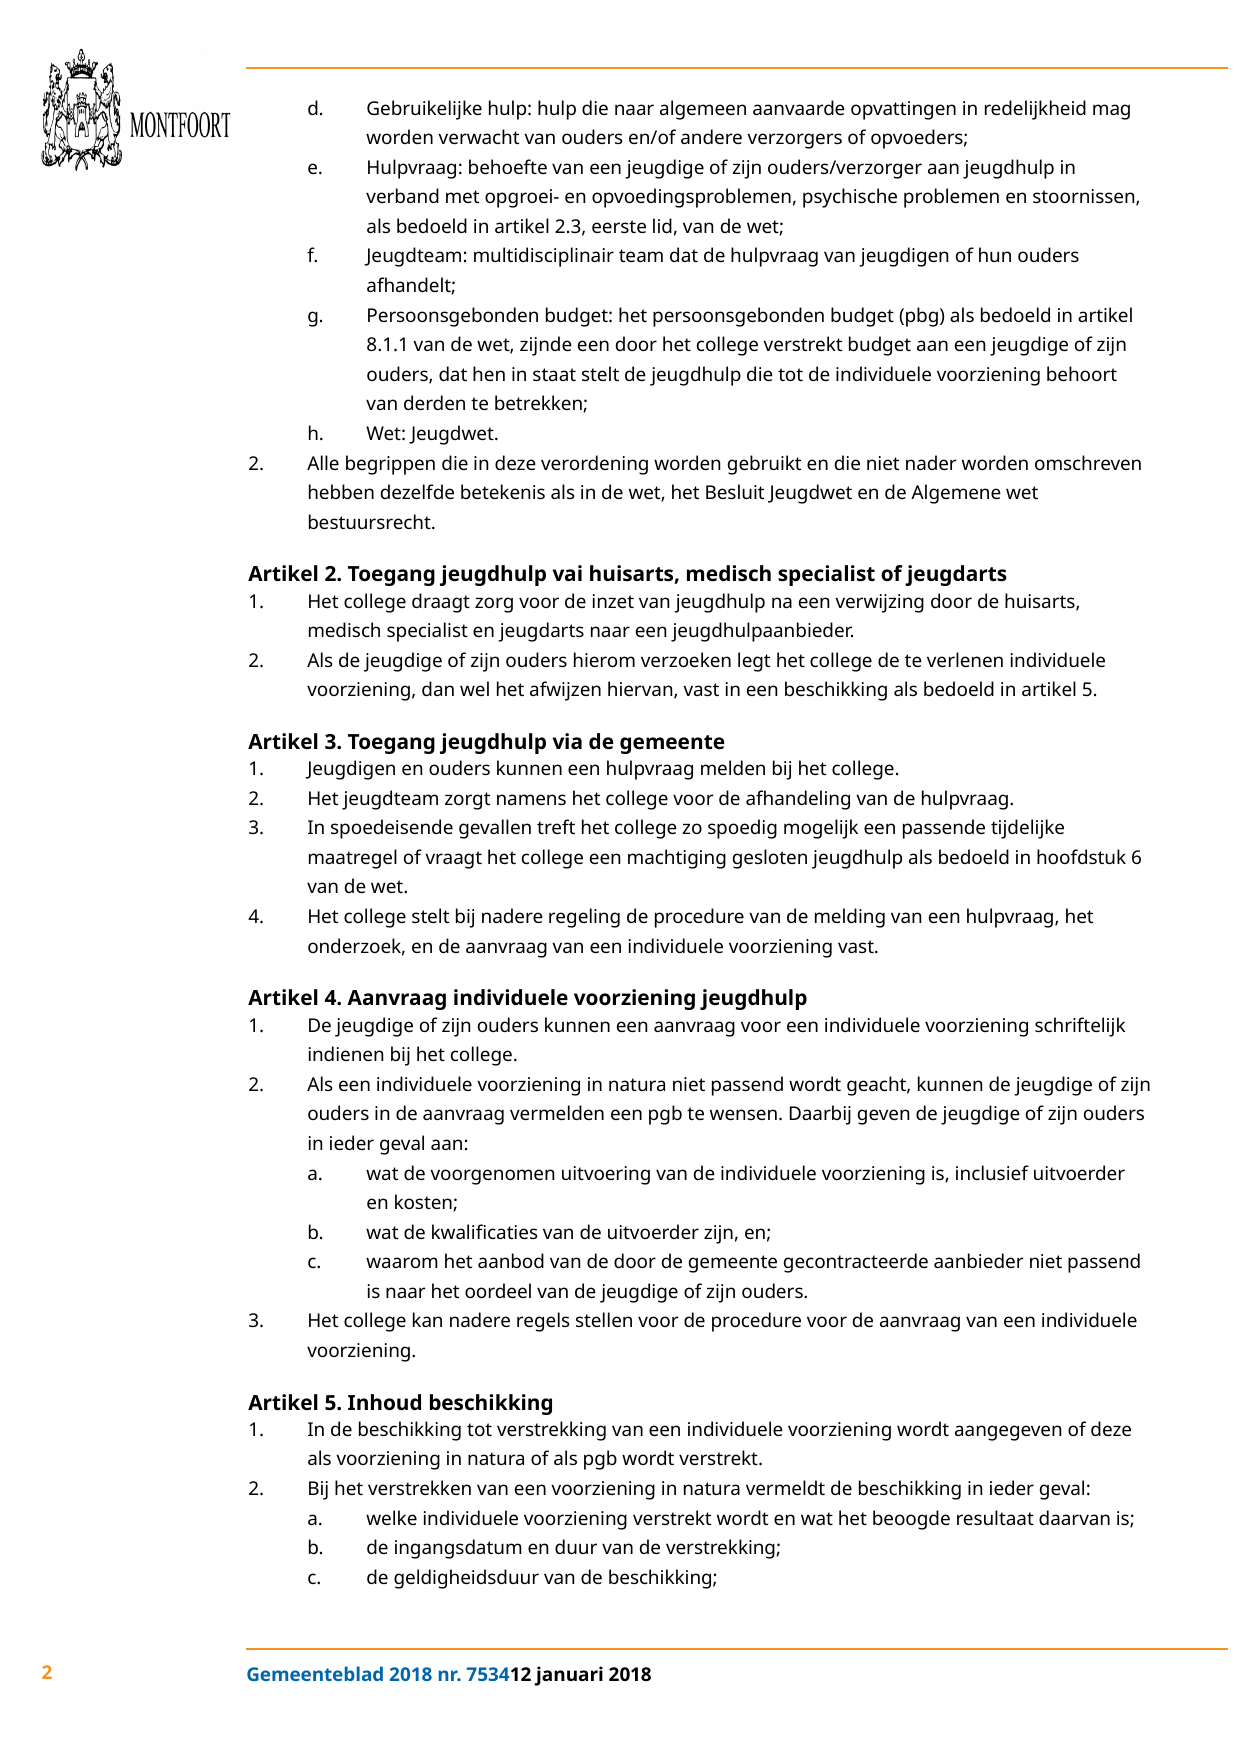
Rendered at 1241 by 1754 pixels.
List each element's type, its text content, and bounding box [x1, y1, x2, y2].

list Het college stelt bij nadere regeling de procedure van de melding van een hulpvraag, het onderzoek, en de aanvraag van een individuele voorziening vast. [248, 903, 1152, 959]
list Persoonsgebonden budget: het persoonsgebonden budget (pbg) als bedoeld in artikel 8.1.1 van de wet, zijnde een door het college verstrekt budget aan een jeugdige of zijn ouders, dat hen in staat stelt de jeugdhulp die tot de individuele voorziening behoort van derden te betrekken; [307, 302, 1152, 416]
list Als een individuele voorziening in natura niet passend wordt geacht, kunnen de jeugdige of zijn ouders in de aanvraag vermelden een pgb te wensen. Daarbij geven de jeugdige of zijn ouders in ieder geval aan: [248, 1071, 1152, 1156]
text Artikel 5. Inhoud beschikking [248, 1388, 1152, 1416]
list waarom het aanbod van de door de gemeente gecontracteerde aanbieder niet passend is naar het oordeel van de jeugdige of zijn ouders. [307, 1248, 1152, 1304]
list Het jeugdteam zorgt namens het college voor de afhandeling van de hulpvraag. [248, 785, 1152, 811]
list de geldigheidsduur van de beschikking; [307, 1564, 1152, 1590]
list Bij het verstrekken van een voorziening in natura vermeldt de beschikking in ieder geval: [248, 1475, 1152, 1501]
list In spoedeisende gevallen treft het college zo spoedig mogelijk een passende tijdelijke maatregel of vraagt het college een machtiging gesloten jeugdhulp als bedoeld in hoofdstuk 6 van de wet. [248, 814, 1152, 899]
picture [41, 47, 231, 172]
list wat de kwalificaties van de uitvoerder zijn, en; [307, 1219, 1152, 1244]
list wat de voorgenomen uitvoering van de individuele voorziening is, inclusief uitvoerder en kosten; [307, 1160, 1152, 1215]
list Het college draagt zorg voor de inzet van jeugdhulp na een verwijzing door de huisarts, medisch specialist en jeugdarts naar een jeugdhulpaanbieder. [248, 588, 1152, 643]
list Het college kan nadere regels stellen voor de procedure voor de aanvraag van een individuele voorziening. [248, 1308, 1152, 1363]
list Hulpvraag: behoefte van een jeugdige of zijn ouders/verzorger aan jeugdhulp in verband met opgroei- en opvoedingsproblemen, psychische problemen en stoornissen, als bedoeld in artikel 2.3, eerste lid, van de wet; [307, 154, 1152, 239]
list In de beschikking tot verstrekking van een individuele voorziening wordt aangegeven of deze als voorziening in natura of als pgb wordt verstrekt. [248, 1416, 1152, 1471]
text Artikel 2. Toegang jeugdhulp vai huisarts, medisch specialist of jeugdarts [248, 559, 1152, 588]
text Artikel 4. Aanvraag individuele voorziening jeugdhulp [248, 983, 1152, 1012]
list De jeugdige of zijn ouders kunnen een aanvraag voor een individuele voorziening schriftelijk indienen bij het college. [248, 1012, 1152, 1067]
list welke individuele voorziening verstrekt wordt en wat het beoogde resultaat daarvan is; [307, 1505, 1152, 1531]
list Jeugdteam: multidisciplinair team dat de hulpvraag van jeugdigen of hun ouders afhandelt; [307, 243, 1152, 298]
list Alle begrippen die in deze verordening worden gebruikt en die niet nader worden omschreven hebben dezelfde betekenis als in de wet, het Besluit Jeugdwet en de Algemene wet bestuursrecht. [248, 450, 1152, 535]
list Jeugdigen en ouders kunnen een hulpvraag melden bij het college. [248, 755, 1152, 781]
text Artikel 3. Toegang jeugdhulp via de gemeente [248, 727, 1152, 755]
list Gebruikelijke hulp: hulp die naar algemeen aanvaarde opvattingen in redelijkheid mag worden verwacht van ouders en/of andere verzorgers of opvoeders; [307, 95, 1152, 150]
list Als de jeugdige of zijn ouders hierom verzoeken legt het college de te verlenen individuele voorziening, dan wel het afwijzen hiervan, vast in een beschikking als bedoeld in artikel 5. [248, 647, 1152, 702]
list de ingangsdatum en duur van de verstrekking; [307, 1534, 1152, 1560]
list Wet: Jeugdwet. [307, 420, 1152, 446]
